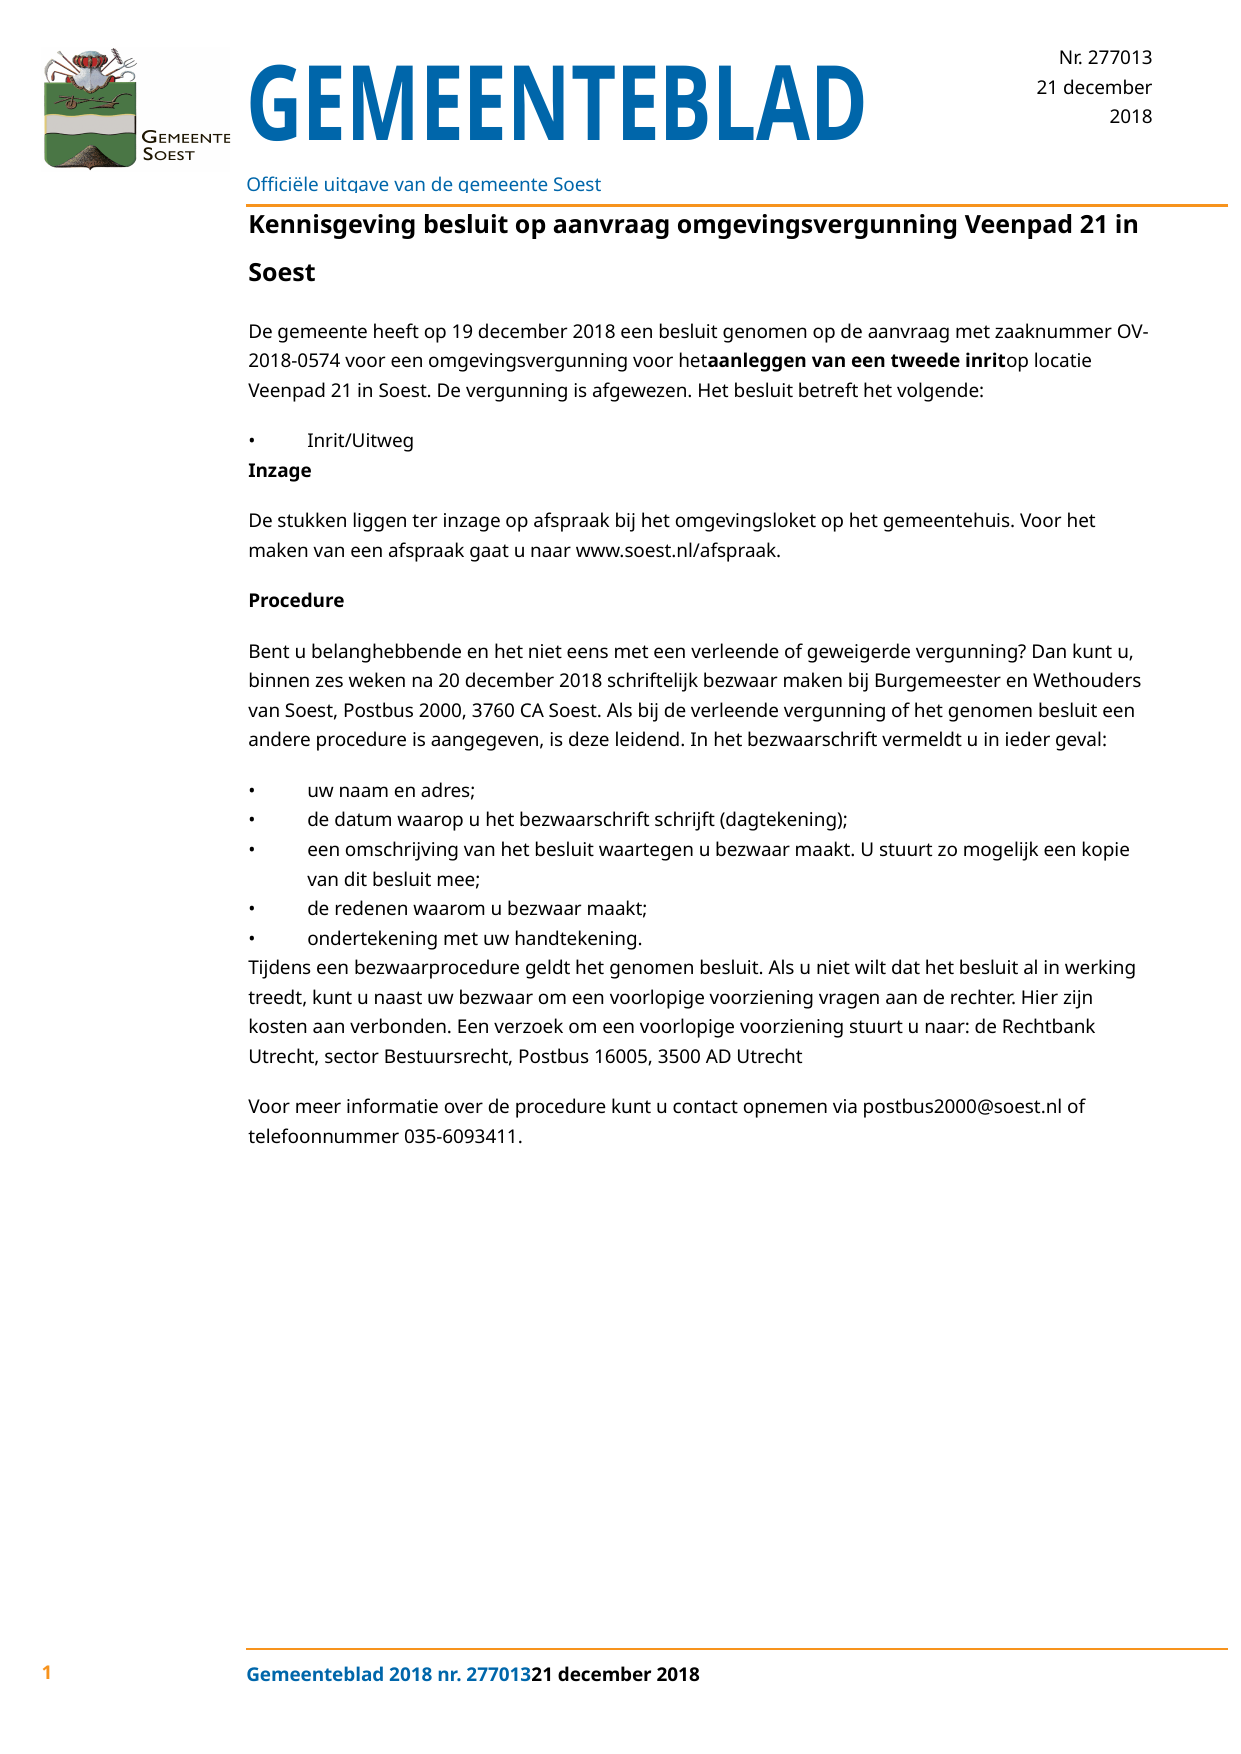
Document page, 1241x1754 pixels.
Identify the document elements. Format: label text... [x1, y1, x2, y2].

list de datum waarop u het bezwaarschrift schrijft (dagtekening); [248, 807, 1152, 832]
text Bent u belanghebbende en het niet eens met een verleende of geweigerde vergunning? Dan kunt u, binnen zes weken na 20 december 2018 schriftelijk bezwaar maken bij Burgemeester en Wethouders van Soest, Postbus 2000, 3760 CA Soest. Als bij de verleende vergunning of het genomen besluit een andere procedure is aangegeven, is deze leidend. In het bezwaarschrift vermeldt u in ieder geval: [248, 638, 1152, 752]
picture [41, 47, 231, 172]
list een omschrijving van het besluit waartegen u bezwaar maakt. U stuurt zo mogelijk een kopie van dit besluit mee; [248, 836, 1152, 892]
text De gemeente heeft op 19 december 2018 een besluit genomen op de aanvraag met zaaknummer OV-2018-0574 voor een omgevingsvergunning voor hetaanleggen van een tweede inritop locatie Veenpad 21 in Soest. De vergunning is afgewezen. Het besluit betreft het volgende: [248, 318, 1152, 403]
text Tijdens een bezwaarprocedure geldt het genomen besluit. Als u niet wilt dat het besluit al in werking treedt, kunt u naast uw bezwaar om een voorlopige voorziening vragen aan de rechter. Hier zijn kosten aan verbonden. Een verzoek om een voorlopige voorziening stuurt u naar: de Rechtbank Utrecht, sector Bestuursrecht, Postbus 16005, 3500 AD Utrecht [248, 954, 1152, 1069]
text Inzage [248, 457, 1152, 483]
text Voor meer informatie over de procedure kunt u contact opnemen via postbus2000@soest.nl of telefoonnummer 035-6093411. [248, 1094, 1152, 1149]
list ondertekening met uw handtekening. [248, 925, 1152, 951]
text Procedure [248, 587, 1152, 613]
text Kennisgeving besluit op aanvraag omgevingsvergunning Veenpad 21 in Soest [248, 207, 1152, 288]
list uw naam en adres; [248, 777, 1152, 803]
text De stukken liggen ter inzage op afspraak bij het omgevingsloket op het gemeentehuis. Voor het maken van een afspraak gaat u naar www.soest.nl/afspraak. [248, 507, 1152, 563]
list Inrit/Uitweg [248, 427, 1152, 453]
list de redenen waarom u bezwaar maakt; [248, 895, 1152, 921]
